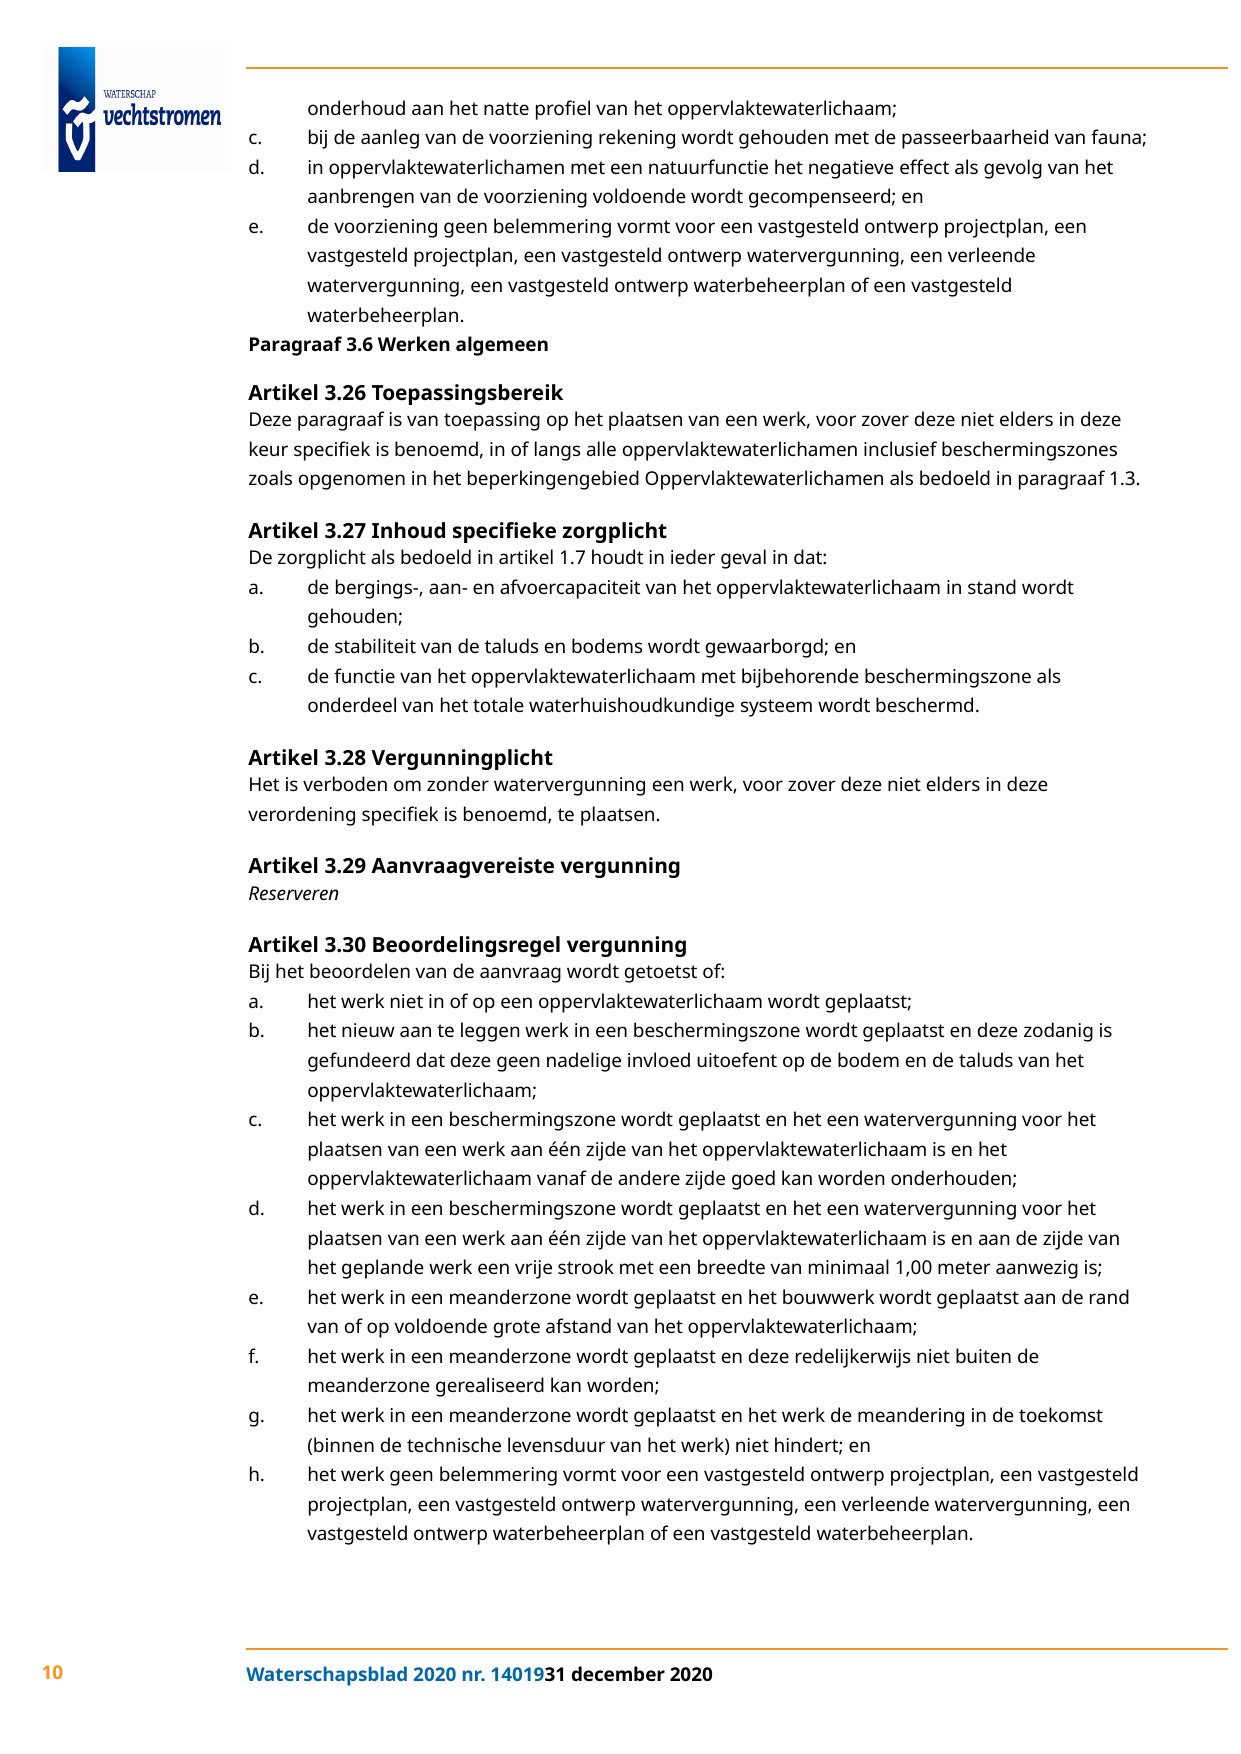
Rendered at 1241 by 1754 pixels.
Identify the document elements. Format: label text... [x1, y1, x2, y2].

list de functie van het oppervlaktewaterlichaam met bijbehorende beschermingszone als onderdeel van het totale waterhuishoudkundige systeem wordt beschermd. [248, 663, 1152, 718]
text Artikel 3.28 Vergunningplicht [248, 743, 1152, 771]
list het nieuw aan te leggen werk in een beschermingszone wordt geplaatst en deze zodanig is gefundeerd dat deze geen nadelige invloed uitoefent op de bodem en de taluds van het oppervlaktewaterlichaam; [248, 1018, 1152, 1103]
list de bergings-, aan- en afvoercapaciteit van het oppervlaktewaterlichaam in stand wordt gehouden; [248, 574, 1152, 629]
list het werk geen belemmering vormt voor een vastgesteld ontwerp projectplan, een vastgesteld projectplan, een vastgesteld ontwerp watervergunning, een verleende watervergunning, een vastgesteld ontwerp waterbeheerplan of een vastgesteld waterbeheerplan. [248, 1461, 1152, 1546]
list het werk in een beschermingszone wordt geplaatst en het een watervergunning voor het plaatsen van een werk aan één zijde van het oppervlaktewaterlichaam is en aan de zijde van het geplande werk een vrije strook met een breedte van minimaal 1,00 meter aanwezig is; [248, 1195, 1152, 1280]
list in oppervlaktewaterlichamen met een natuurfunctie het negatieve effect als gevolg van het aanbrengen van de voorziening voldoende wordt gecompenseerd; en [248, 154, 1152, 209]
text Het is verboden om zonder watervergunning een werk, voor zover deze niet elders in deze verordening specifiek is benoemd, te plaatsen. [248, 771, 1152, 827]
text Artikel 3.27 Inhoud specifieke zorgplicht [248, 516, 1152, 544]
text Reserveren [248, 880, 1152, 905]
list het werk in een beschermingszone wordt geplaatst en het een watervergunning voor het plaatsen van een werk aan één zijde van het oppervlaktewaterlichaam is en het oppervlaktewaterlichaam vanaf de andere zijde goed kan worden onderhouden; [248, 1106, 1152, 1191]
text Bij het beoordelen van de aanvraag wordt getoetst of: [248, 958, 1152, 984]
text Artikel 3.30 Beoordelingsregel vergunning [248, 930, 1152, 958]
list bij de aanleg van de voorziening rekening wordt gehouden met de passeerbaarheid van fauna; [248, 124, 1152, 150]
list de voorziening geen belemmering vormt voor een vastgesteld ontwerp projectplan, een vastgesteld projectplan, een vastgesteld ontwerp watervergunning, een verleende watervergunning, een vastgesteld ontwerp waterbeheerplan of een vastgesteld waterbeheerplan. [248, 213, 1152, 328]
picture [41, 47, 231, 172]
text Deze paragraaf is van toepassing op het plaatsen van een werk, voor zover deze niet elders in deze keur specifiek is benoemd, in of langs alle oppervlaktewaterlichamen inclusief beschermingszones zoals opgenomen in het beperkingengebied Oppervlaktewaterlichamen als bedoeld in paragraaf 1.3. [248, 406, 1152, 491]
list onderhoud aan het natte profiel van het oppervlaktewaterlichaam; [248, 95, 1152, 121]
text Artikel 3.29 Aanvraagvereiste vergunning [248, 851, 1152, 880]
text Paragraaf 3.6 Werken algemeen [248, 331, 1152, 357]
list het werk in een meanderzone wordt geplaatst en het werk de meandering in de toekomst (binnen de technische levensduur van het werk) niet hindert; en [248, 1402, 1152, 1458]
list de stabiliteit van de taluds en bodems wordt gewaarborgd; en [248, 633, 1152, 659]
list het werk niet in of op een oppervlaktewaterlichaam wordt geplaatst; [248, 988, 1152, 1014]
list het werk in een meanderzone wordt geplaatst en het bouwwerk wordt geplaatst aan de rand van of op voldoende grote afstand van het oppervlaktewaterlichaam; [248, 1284, 1152, 1339]
list het werk in een meanderzone wordt geplaatst en deze redelijkerwijs niet buiten de meanderzone gerealiseerd kan worden; [248, 1343, 1152, 1398]
text De zorgplicht als bedoeld in artikel 1.7 houdt in ieder geval in dat: [248, 544, 1152, 570]
text Artikel 3.26 Toepassingsbereik [248, 378, 1152, 406]
